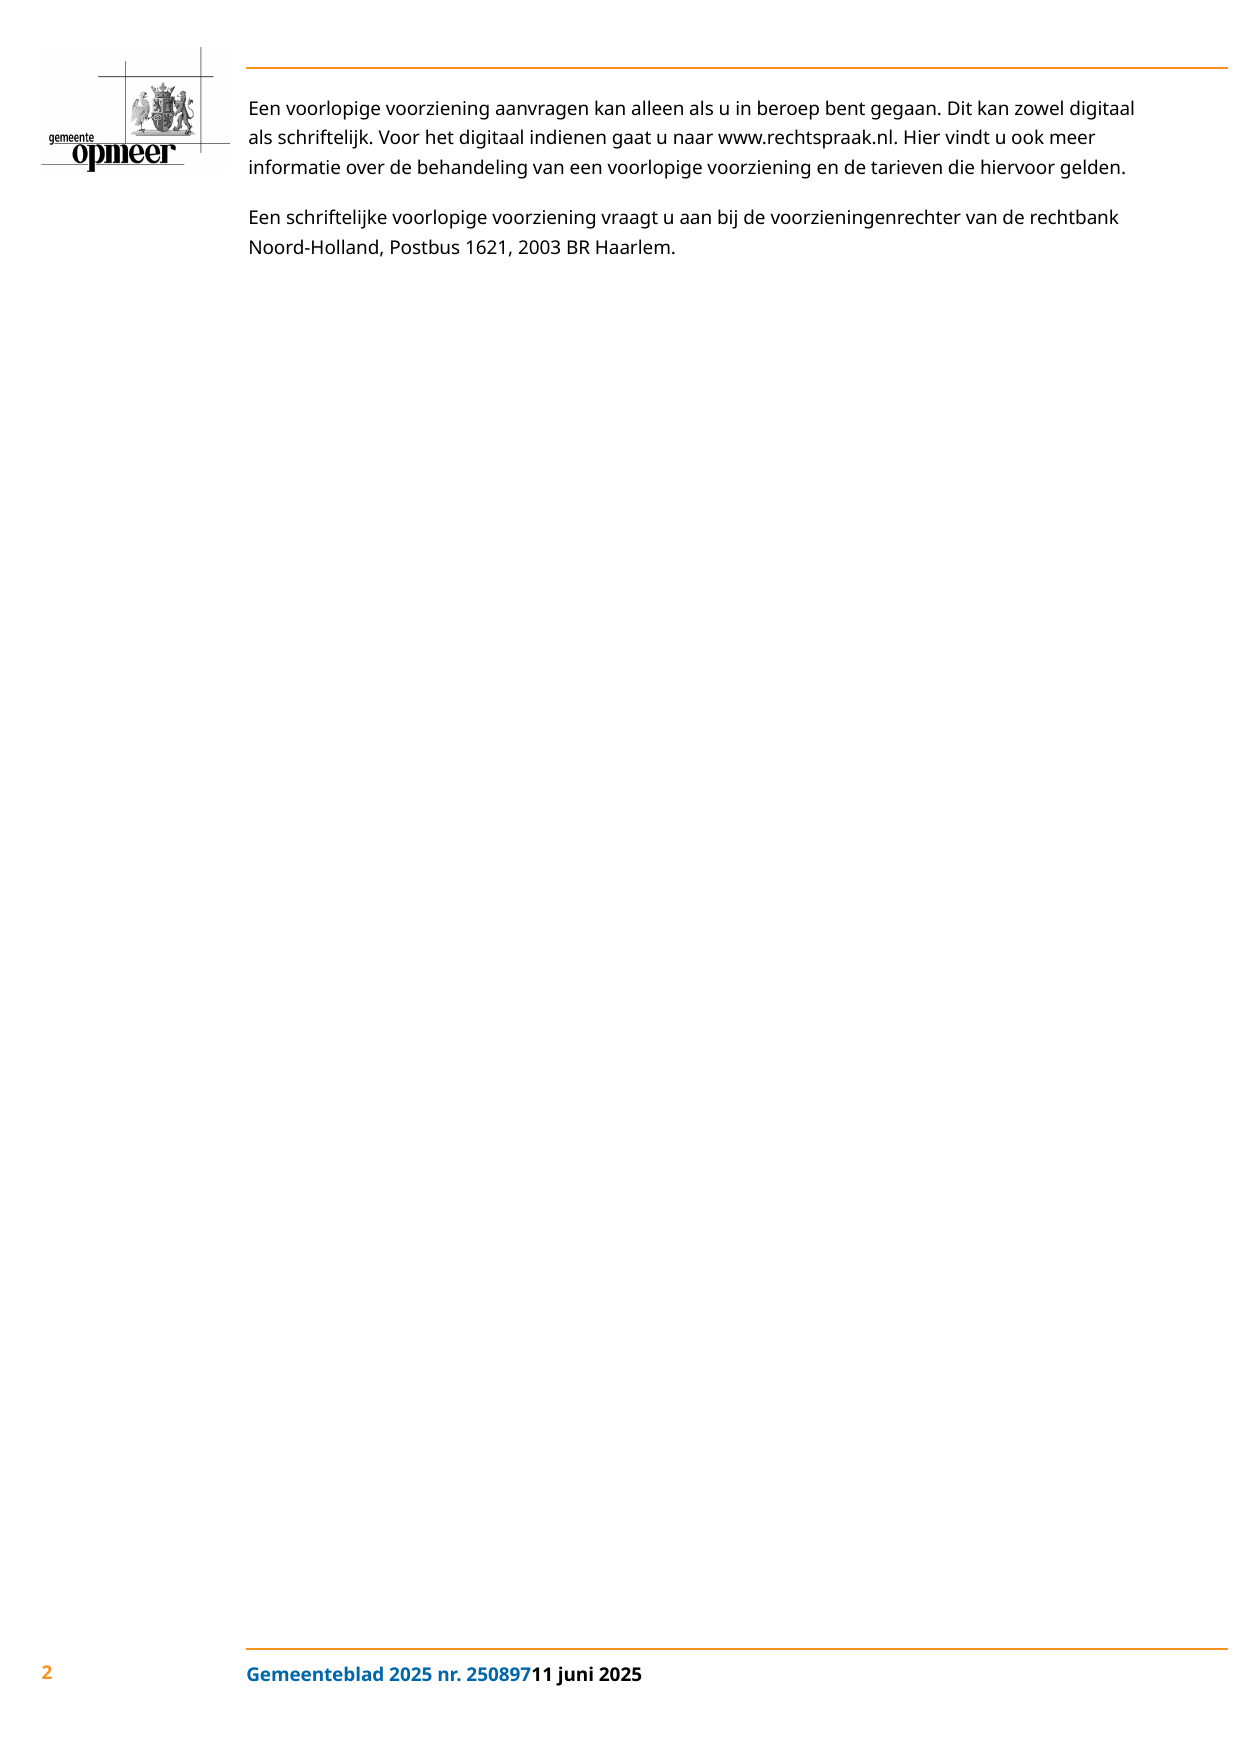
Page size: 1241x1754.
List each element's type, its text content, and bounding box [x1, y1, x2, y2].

text Een voorlopige voorziening aanvragen kan alleen als u in beroep bent gegaan. Dit kan zowel digitaal als schriftelijk. Voor het digitaal indienen gaat u naar www.rechtspraak.nl. Hier vindt u ook meer informatie over de behandeling van een voorlopige voorziening en de tarieven die hiervoor gelden. [248, 95, 1152, 180]
picture [41, 47, 231, 172]
text Een schriftelijke voorlopige voorziening vraagt u aan bij de voorzieningenrechter van de rechtbank Noord-Holland, Postbus 1621, 2003 BR Haarlem. [248, 204, 1152, 260]
